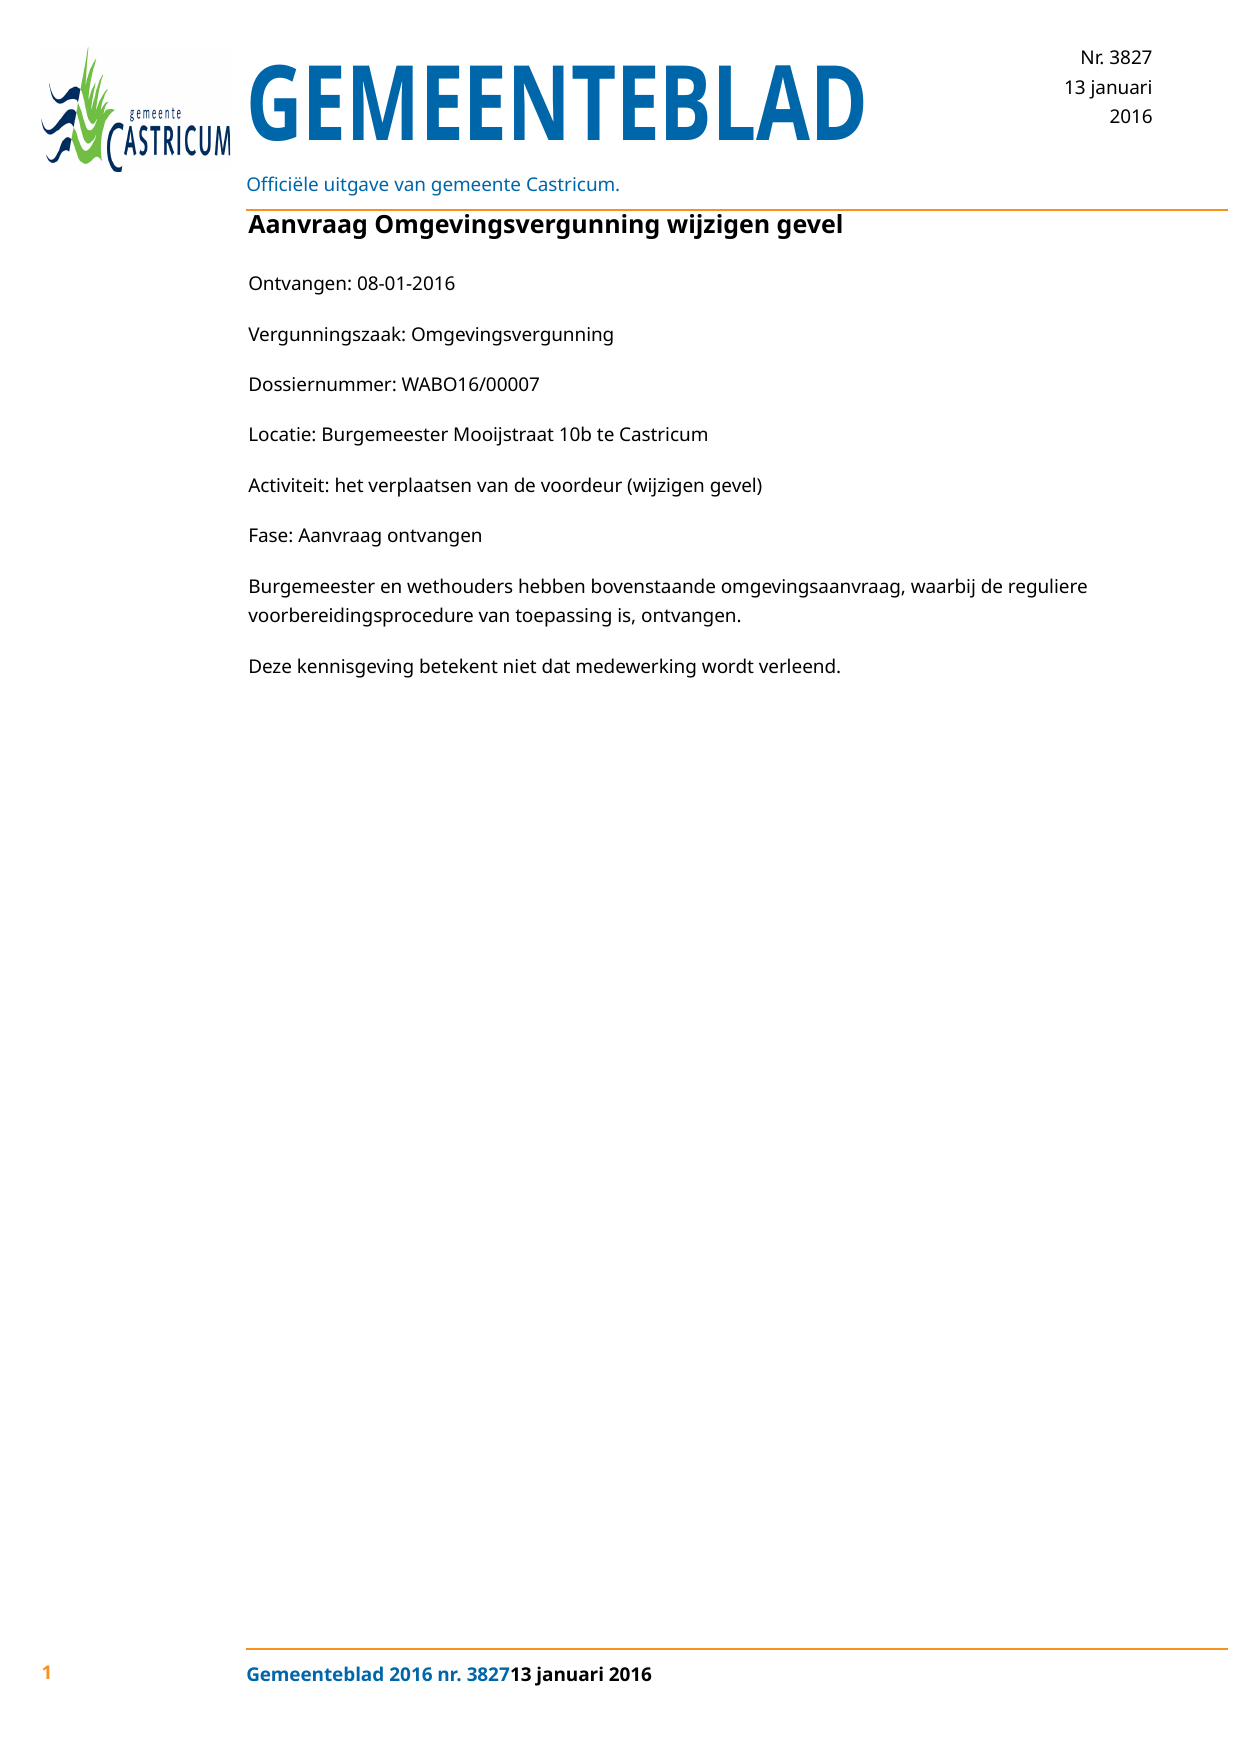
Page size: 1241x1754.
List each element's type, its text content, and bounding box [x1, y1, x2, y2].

text Deze kennisgeving betekent niet dat medewerking wordt verleend. [248, 653, 1152, 678]
text Ontvangen: 08-01-2016 [248, 270, 1152, 296]
text Aanvraag Omgevingsvergunning wijzigen gevel [248, 211, 1152, 241]
picture [41, 47, 231, 172]
text Fase: Aanvraag ontvangen [248, 522, 1152, 548]
text Burgemeester en wethouders hebben bovenstaande omgevingsaanvraag, waarbij de reguliere voorbereidingsprocedure van toepassing is, ontvangen. [248, 573, 1152, 628]
text Dossiernummer: WABO16/00007 [248, 371, 1152, 397]
text Activiteit: het verplaatsen van de voordeur (wijzigen gevel) [248, 472, 1152, 498]
text Locatie: Burgemeester Mooijstraat 10b te Castricum [248, 422, 1152, 447]
text Vergunningszaak: Omgevingsvergunning [248, 321, 1152, 346]
